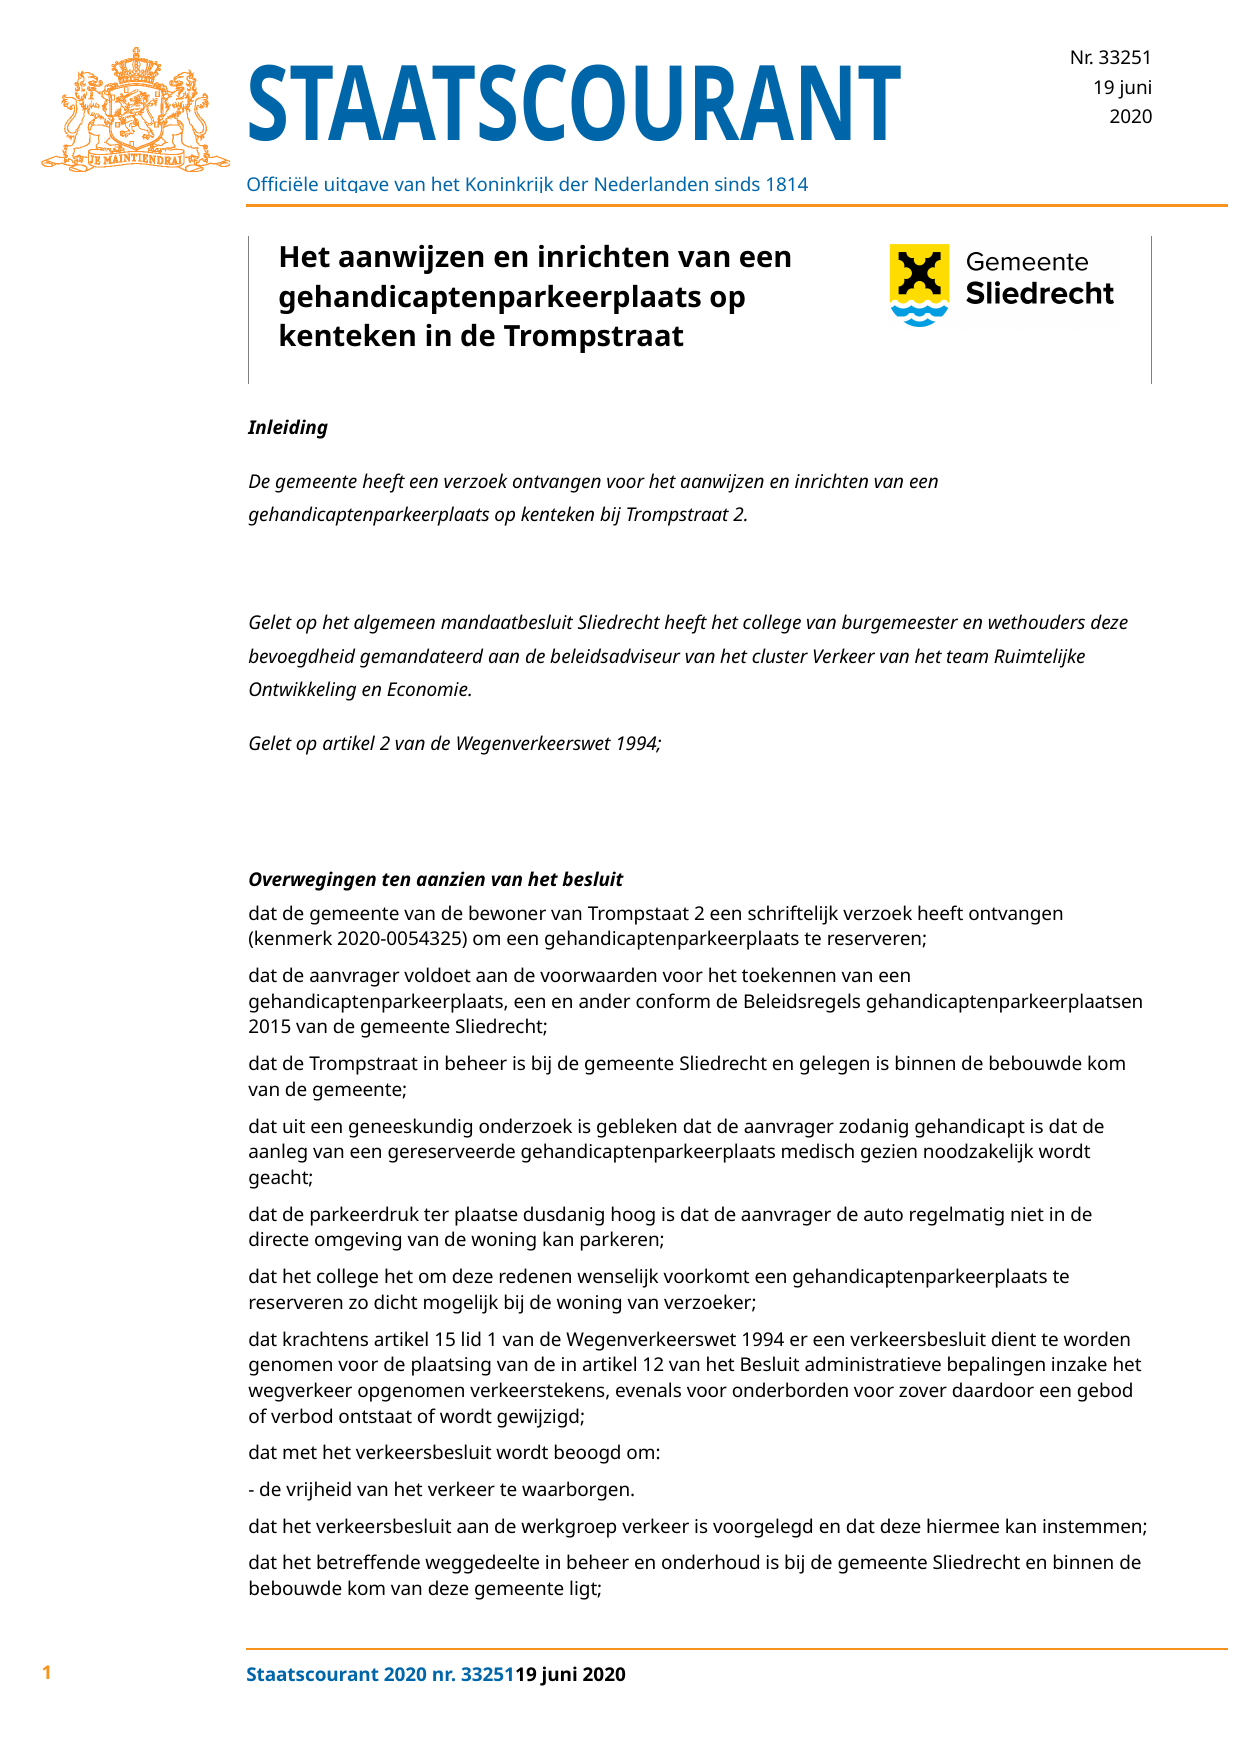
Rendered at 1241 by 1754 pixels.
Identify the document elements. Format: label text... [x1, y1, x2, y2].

text dat uit een geneeskundig onderzoek is gebleken dat de aanvrager zodanig gehandicapt is dat de aanleg van een gereserveerde gehandicaptenparkeerplaats medisch gezien noodzakelijk wordt geacht; [248, 1113, 1152, 1190]
text dat het betreffende weggedeelte in beheer en onderhoud is bij de gemeente Sliedrecht en binnen de bebouwde kom van deze gemeente ligt; [248, 1549, 1152, 1601]
text dat met het verkeersbesluit wordt beoogd om: [248, 1439, 1152, 1465]
text dat de parkeerdruk ter plaatse dusdanig hoog is dat de aanvrager de auto regelmatig niet in de directe omgeving van de woning kan parkeren; [248, 1201, 1152, 1252]
table_header Het aanwijzen en inrichten van een gehandicaptenparkeerplaats op kenteken in de Trompstraat [249, 236, 850, 384]
text Overwegingen ten aanzien van het besluit [248, 866, 1152, 892]
text dat het college het om deze redenen wenselijk voorkomt een gehandicaptenparkeerplaats te reserveren zo dicht mogelijk bij de woning van verzoeker; [248, 1263, 1152, 1315]
text De gemeente heeft een verzoek ontvangen voor het aanwijzen en inrichten van een gehandicaptenparkeerplaats op kenteken bij Trompstraat 2. [248, 468, 1152, 527]
text dat het verkeersbesluit aan de werkgroep verkeer is voorgelegd en dat deze hiermee kan instemmen; [248, 1513, 1152, 1539]
table_header [850, 333, 1151, 384]
picture [41, 47, 231, 172]
text dat krachtens artikel 15 lid 1 van de Wegenverkeerswet 1994 er een verkeersbesluit dient te worden genomen voor de plaatsing van de in artikel 12 van het Besluit administratieve bepalingen inzake het wegverkeer opgenomen verkeerstekens, evenals voor onderborden voor zover daardoor een gebod of verbod ontstaat of wordt gewijzigd; [248, 1326, 1152, 1429]
picture [882, 236, 1119, 333]
text dat de Trompstraat in beheer is bij de gemeente Sliedrecht en gelegen is binnen de bebouwde kom van de gemeente; [248, 1050, 1152, 1102]
text Gelet op het algemeen mandaatbesluit Sliedrecht heeft het college van burgemeester en wethouders deze bevoegdheid gemandateerd aan de beleidsadviseur van het cluster Verkeer van het team Ruimtelijke Ontwikkeling en Economie. [248, 609, 1152, 702]
text - de vrijheid van het verkeer te waarborgen. [248, 1476, 1152, 1502]
table_header [850, 236, 882, 332]
text dat de gemeente van de bewoner van Trompstaat 2 een schriftelijk verzoek heeft ontvangen (kenmerk 2020-0054325) om een gehandicaptenparkeerplaats te reserveren; [248, 900, 1152, 951]
table_header [1119, 236, 1151, 332]
text Gelet op artikel 2 van de Wegenverkeerswet 1994; [248, 731, 1152, 756]
text Inleiding [248, 414, 1152, 440]
text dat de aanvrager voldoet aan de voorwaarden voor het toekennen van een gehandicaptenparkeerplaats, een en ander conform de Beleidsregels gehandicaptenparkeerplaatsen 2015 van de gemeente Sliedrecht; [248, 962, 1152, 1039]
